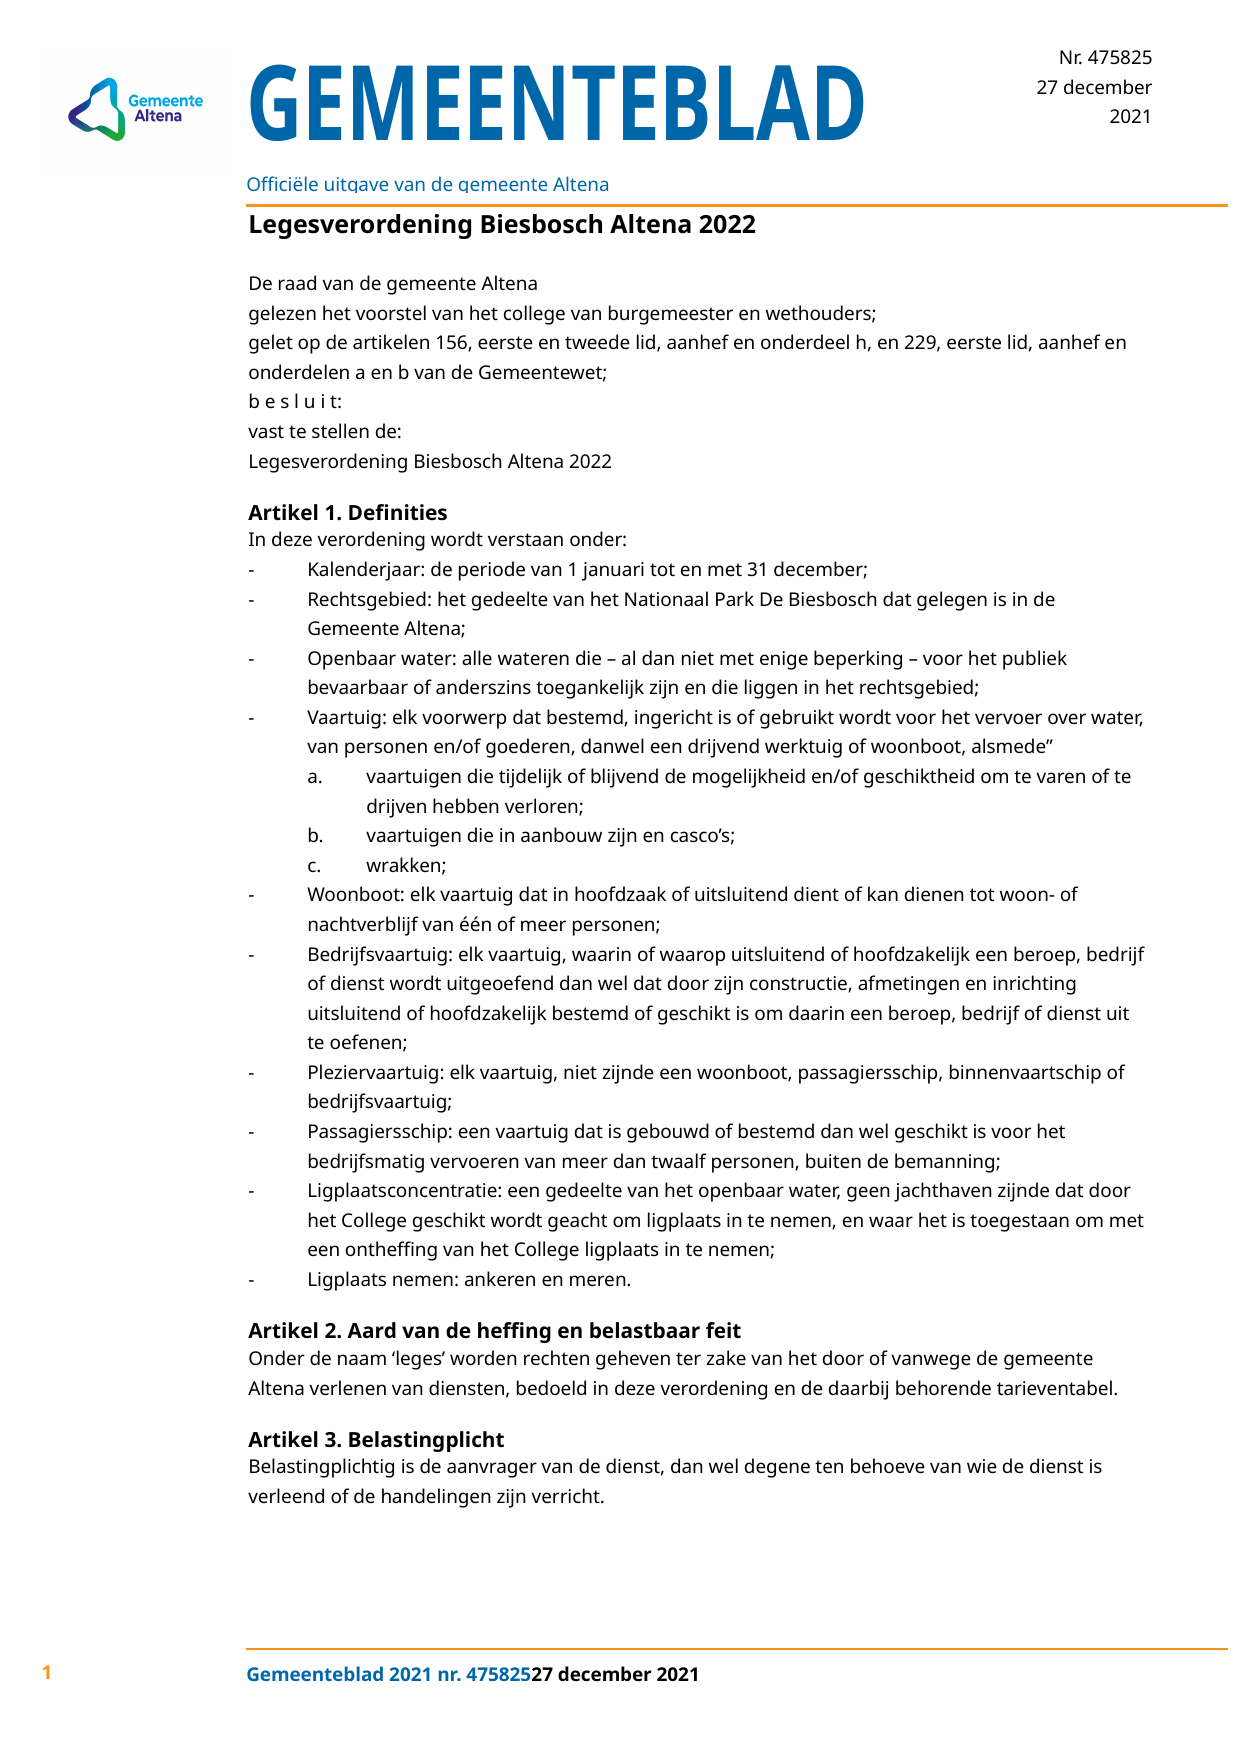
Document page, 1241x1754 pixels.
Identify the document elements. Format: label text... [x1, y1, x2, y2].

text Onder de naam ‘leges’ worden rechten geheven ter zake van het door of vanwege de gemeente Altena verlenen van diensten, bedoeld in deze verordening en de daarbij behorende tarieventabel. [248, 1345, 1152, 1400]
text De raad van de gemeente Altena [248, 270, 1152, 296]
list vaartuigen die in aanbouw zijn en casco’s; [307, 822, 1152, 848]
text In deze verordening wordt verstaan onder: [248, 527, 1152, 552]
list Pleziervaartuig: elk vaartuig, niet zijnde een woonboot, passagiersschip, binnenvaartschip of bedrijfsvaartuig; [248, 1059, 1152, 1114]
list Vaartuig: elk voorwerp dat bestemd, ingericht is of gebruikt wordt voor het vervoer over water, van personen en/of goederen, danwel een drijvend werktuig of woonboot, alsmede” [248, 704, 1152, 759]
list Rechtsgebied: het gedeelte van het Nationaal Park De Biesbosch dat gelegen is in de Gemeente Altena; [248, 586, 1152, 641]
text Legesverordening Biesbosch Altena 2022 [248, 207, 1152, 241]
list Ligplaats nemen: ankeren en meren. [248, 1266, 1152, 1292]
text Artikel 1. Definities [248, 498, 1152, 527]
text Legesverordening Biesbosch Altena 2022 [248, 448, 1152, 473]
list Passagiersschip: een vaartuig dat is gebouwd of bestemd dan wel geschikt is voor het bedrijfsmatig vervoeren van meer dan twaalf personen, buiten de bemanning; [248, 1118, 1152, 1174]
text vast te stellen de: [248, 418, 1152, 444]
text Artikel 2. Aard van de heffing en belastbaar feit [248, 1317, 1152, 1345]
text gelezen het voorstel van het college van burgemeester en wethouders; [248, 300, 1152, 326]
list Kalenderjaar: de periode van 1 januari tot en met 31 december; [248, 556, 1152, 582]
list Woonboot: elk vaartuig dat in hoofdzaak of uitsluitend dient of kan dienen tot woon- of nachtverblijf van één of meer personen; [248, 882, 1152, 937]
list Bedrijfsvaartuig: elk vaartuig, waarin of waarop uitsluitend of hoofdzakelijk een beroep, bedrijf of dienst wordt uitgeoefend dan wel dat door zijn constructie, afmetingen en inrichting uitsluitend of hoofdzakelijk bestemd of geschikt is om daarin een beroep, bedrijf of dienst uit te oefenen; [248, 941, 1152, 1055]
text Artikel 3. Belastingplicht [248, 1425, 1152, 1453]
list Ligplaatsconcentratie: een gedeelte van het openbaar water, geen jachthaven zijnde dat door het College geschikt wordt geacht om ligplaats in te nemen, en waar het is toegestaan om met een ontheffing van het College ligplaats in te nemen; [248, 1177, 1152, 1262]
text gelet op de artikelen 156, eerste en tweede lid, aanhef en onderdeel h, en 229, eerste lid, aanhef en onderdelen a en b van de Gemeentewet; [248, 329, 1152, 385]
text Belastingplichtig is de aanvrager van de dienst, dan wel degene ten behoeve van wie de dienst is verleend of de handelingen zijn verricht. [248, 1453, 1152, 1509]
picture [41, 47, 231, 172]
list Openbaar water: alle wateren die – al dan niet met enige beperking – voor het publiek bevaarbaar of anderszins toegankelijk zijn en die liggen in het rechtsgebied; [248, 645, 1152, 700]
list vaartuigen die tijdelijk of blijvend de mogelijkheid en/of geschiktheid om te varen of te drijven hebben verloren; [307, 763, 1152, 819]
text b e s l u i t: [248, 389, 1152, 414]
list wrakken; [307, 852, 1152, 878]
